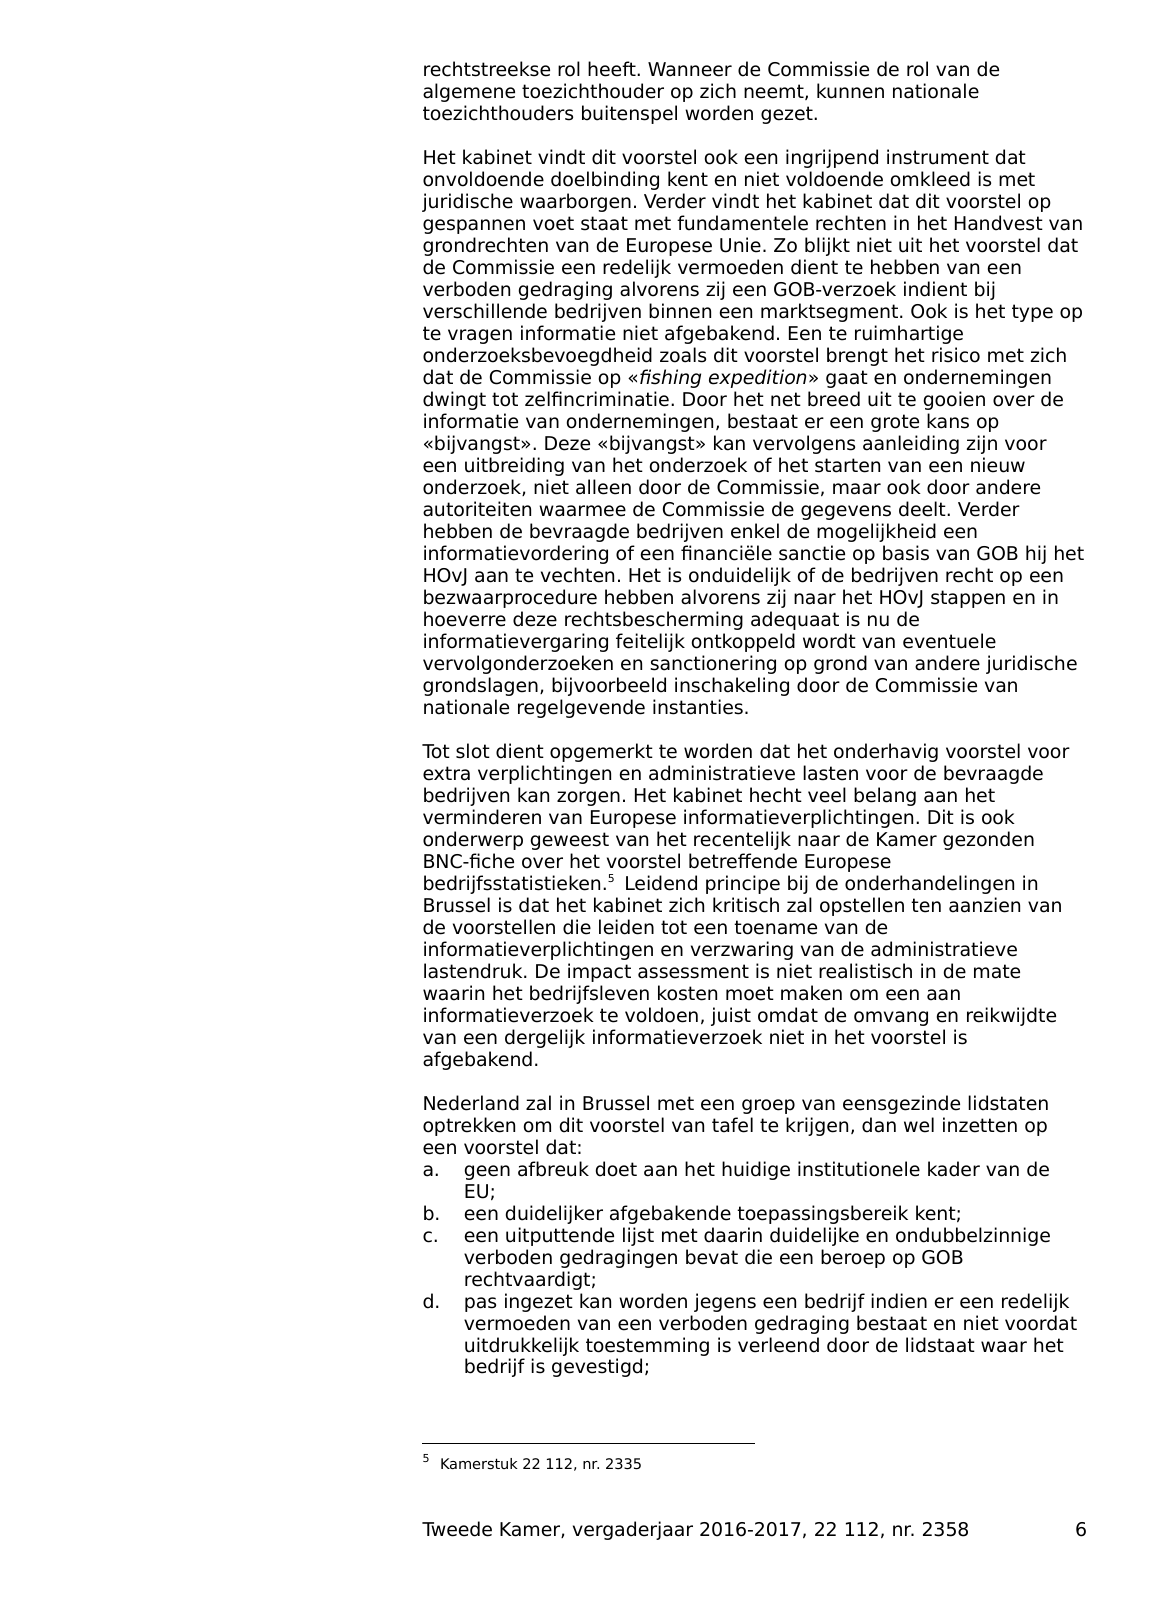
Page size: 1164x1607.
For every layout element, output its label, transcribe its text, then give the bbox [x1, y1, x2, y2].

text b. een duidelijker afgebakende toepassingsbereik kent; [422, 1203, 1087, 1224]
text Het kabinet vindt dit voorstel ook een ingrijpend instrument dat onvoldoende doelbinding kent en niet voldoende omkleed is met juridische waarborgen. Verder vindt het kabinet dat dit voorstel op gespannen voet staat met fundamentele rechten in het Handvest van grondrechten van de Europese Unie. Zo blijkt niet uit het voorstel dat de Commissie een redelijk vermoeden dient te hebben van een verboden gedraging alvorens zij een GOB-verzoek indient bij verschillende bedrijven binnen een marktsegment. Ook is het type op te vragen informatie niet afgebakend. Een te ruimhartige onderzoeksbevoegdheid zoals dit voorstel brengt het risico met zich dat de Commissie op «fishing expedition» gaat en ondernemingen dwingt tot zelfincriminatie. Door het net breed uit te gooien over de informatie van ondernemingen, bestaat er een grote kans op «bijvangst». Deze «bijvangst» kan vervolgens aanleiding zijn voor een uitbreiding van het onderzoek of het starten van een nieuw onderzoek, niet alleen door de Commissie, maar ook door andere autoriteiten waarmee de Commissie de gegevens deelt. Verder hebben de bevraagde bedrijven enkel de mogelijkheid een informatievordering of een financiële sanctie op basis van GOB hij het HOvJ aan te vechten. Het is onduidelijk of de bedrijven recht op een bezwaarprocedure hebben alvorens zij naar het HOvJ stappen en in hoeverre deze rechtsbescherming adequaat is nu de informatievergaring feitelijk ontkoppeld wordt van eventuele vervolgonderzoeken en sanctionering op grond van andere juridische grondslagen, bijvoorbeeld inschakeling door de Commissie van nationale regelgevende instanties. [422, 147, 1087, 719]
text c. een uitputtende lijst met daarin duidelijke en ondubbelzinnige verboden gedragingen bevat die een beroep op GOB rechtvaardigt; [422, 1224, 1087, 1291]
text rechtstreekse rol heeft. Wanneer de Commissie de rol van de algemene toezichthouder op zich neemt, kunnen nationale toezichthouders buitenspel worden gezet. [422, 59, 1087, 125]
text Kamerstuk 22 112, nr. 2335 [422, 1452, 1087, 1474]
text Nederland zal in Brussel met een groep van eensgezinde lidstaten optrekken om dit voorstel van tafel te krijgen, dan wel inzetten op een voorstel dat: [422, 1093, 1087, 1159]
text Tot slot dient opgemerkt te worden dat het onderhavig voorstel voor extra verplichtingen en administratieve lasten voor de bevraagde bedrijven kan zorgen. Het kabinet hecht veel belang aan het verminderen van Europese informatieverplichtingen. Dit is ook onderwerp geweest van het recentelijk naar de Kamer gezonden BNC-fiche over het voorstel betreffende Europese bedrijfsstatistieken. Leidend principe bij de onderhandelingen in Brussel is dat het kabinet zich kritisch zal opstellen ten aanzien van de voorstellen die leiden tot een toename van de informatieverplichtingen en verzwaring van de administratieve lastendruk. De impact assessment is niet realistisch in de mate waarin het bedrijfsleven kosten moet maken om een aan informatieverzoek te voldoen, juist omdat de omvang en reikwijdte van een dergelijk informatieverzoek niet in het voorstel is afgebakend. [422, 741, 1087, 1071]
text d. pas ingezet kan worden jegens een bedrijf indien er een redelijk vermoeden van een verboden gedraging bestaat en niet voordat uitdrukkelijk toestemming is verleend door de lidstaat waar het bedrijf is gevestigd; [422, 1291, 1087, 1378]
text a. geen afbreuk doet aan het huidige institutionele kader van de EU; [422, 1159, 1087, 1203]
